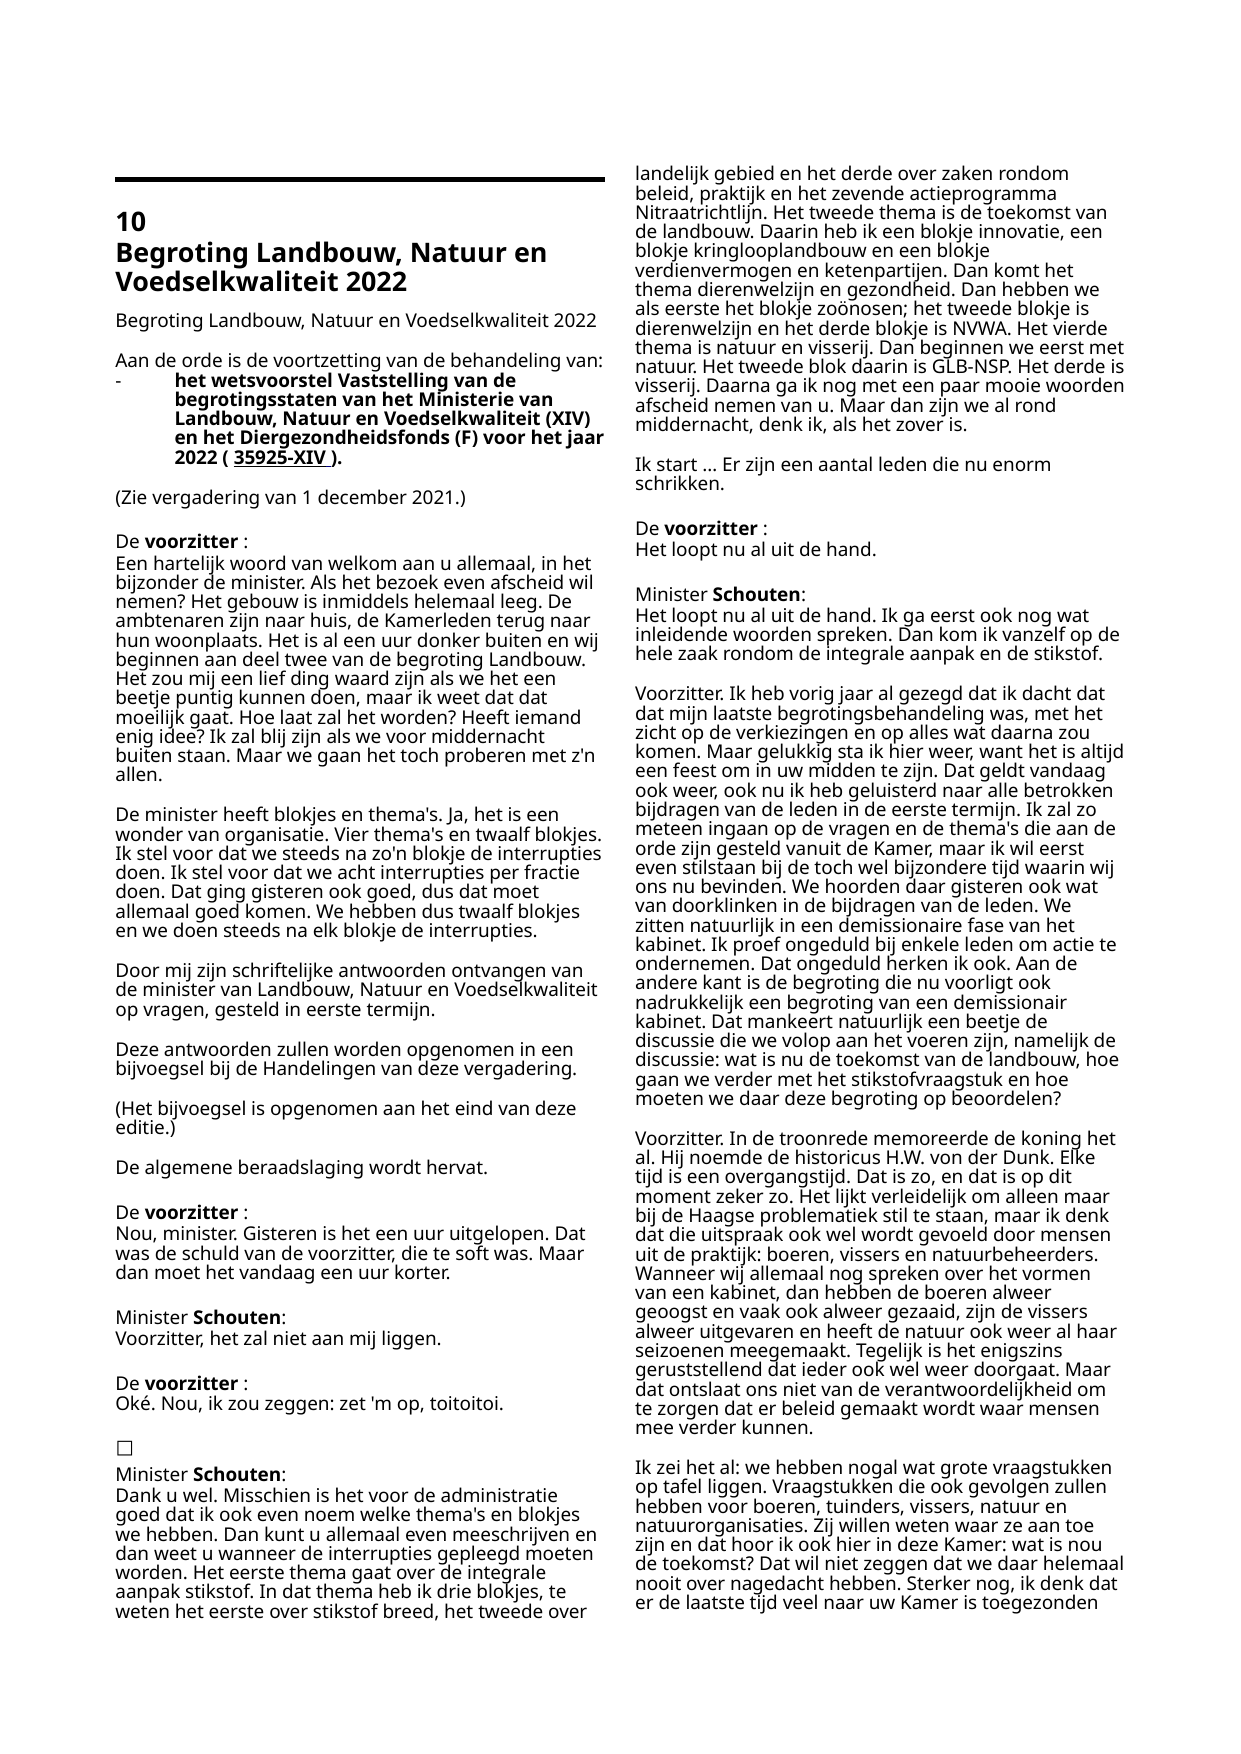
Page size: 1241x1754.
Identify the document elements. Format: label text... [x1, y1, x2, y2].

text Voorzitter. In de troonrede memoreerde de koning het al. Hij noemde de historicus H.W. von der Dunk. Elke tijd is een overgangstijd. Dat is zo, en dat is op dit moment zeker zo. Het lijkt verleidelijk om alleen maar bij de Haagse problematiek stil te staan, maar ik denk dat die uitspraak ook wel wordt gevoeld door mensen uit de praktijk: boeren, vissers en natuurbeheerders. Wanneer wij allemaal nog spreken over het vormen van een kabinet, dan hebben de boeren alweer geoogst en vaak ook alweer gezaaid, zijn de vissers alweer uitgevaren en heeft de natuur ook weer al haar seizoenen meegemaakt. Tegelijk is het enigszins geruststellend dat ieder ook wel weer doorgaat. Maar dat ontslaat ons niet van de verantwoordelijkheid om te zorgen dat er beleid gemaakt wordt waar mensen mee verder kunnen. [635, 1130, 1125, 1438]
text De voorzitter : [115, 1370, 605, 1395]
text Voorzitter, het zal niet aan mij liggen. [115, 1329, 605, 1349]
text Minister Schouten: [635, 581, 1125, 607]
text Nou, minister. Gisteren is het een uur uitgelopen. Dat was de schuld van de voorzitter, die te soft was. Maar dan moet het vandaag een uur korter. [115, 1225, 605, 1283]
text Minister Schouten: [115, 1461, 605, 1487]
text Een hartelijk woord van welkom aan u allemaal, in het bijzonder de minister. Als het bezoek even afscheid wil nemen? Het gebouw is inmiddels helemaal leeg. De ambtenaren zijn naar huis, de Kamerleden terug naar hun woonplaats. Het is al een uur donker buiten en wij beginnen aan deel twee van de begroting Landbouw. Het zou mij een lief ding waard zijn als we het een beetje puntig kunnen doen, maar ik weet dat dat moeilijk gaat. Hoe laat zal het worden? Heeft iemand enig idee? Ik zal blij zijn als we voor middernacht buiten staan. Maar we gaan het toch proberen met z'n allen. [115, 554, 605, 786]
text Minister Schouten: [115, 1304, 605, 1329]
text Voorzitter. Ik heb vorig jaar al gezegd dat ik dacht dat dat mijn laatste begrotingsbehandeling was, met het zicht op de verkiezingen en op alles wat daarna zou komen. Maar gelukkig sta ik hier weer, want het is altijd een feest om in uw midden te zijn. Dat geldt vandaag ook weer, ook nu ik heb geluisterd naar alle betrokken bijdragen van de leden in de eerste termijn. Ik zal zo meteen ingaan op de vragen en de thema's die aan de orde zijn gesteld vanuit de Kamer, maar ik wil eerst even stilstaan bij de toch wel bijzondere tijd waarin wij ons nu bevinden. We hoorden daar gisteren ook wat van doorklinken in de bijdragen van de leden. We zitten natuurlijk in een demissionaire fase van het kabinet. Ik proef ongeduld bij enkele leden om actie te ondernemen. Dat ongeduld herken ik ook. Aan de andere kant is de begroting die nu voorligt ook nadrukkelijk een begroting van een demissionair kabinet. Dat mankeert natuurlijk een beetje de discussie die we volop aan het voeren zijn, namelijk de discussie: wat is nu de toekomst van de landbouw, hoe gaan we verder met het stikstofvraagstuk en hoe moeten we daar deze begroting op beoordelen? [635, 685, 1125, 1109]
text Door mij zijn schriftelijke antwoorden ontvangen van de minister van Landbouw, Natuur en Voedselkwaliteit op vragen, gesteld in eerste termijn. [115, 962, 605, 1020]
text Begroting Landbouw, Natuur en Voedselkwaliteit 2022 [115, 312, 605, 332]
text (Zie vergadering van 1 december 2021.) [115, 489, 605, 508]
text (Het bijvoegsel is opgenomen aan het eind van deze editie.) [115, 1100, 605, 1138]
text 10 [115, 203, 605, 239]
text ⬜ [115, 1436, 605, 1461]
text Oké. Nou, ik zou zeggen: zet 'm op, toitoitoi. [115, 1395, 605, 1415]
text De voorzitter : [115, 529, 605, 554]
text Begroting Landbouw, Natuur en Voedselkwaliteit 2022 [115, 239, 605, 312]
text Aan de orde is de voortzetting van de behandeling van: [115, 352, 605, 372]
text Ik zei het al: we hebben nogal wat grote vraagstukken op tafel liggen. Vraagstukken die ook gevolgen zullen hebben voor boeren, tuinders, vissers, natuur en natuurorganisaties. Zij willen weten waar ze aan toe zijn en dat hoor ik ook hier in deze Kamer: wat is nou de toekomst? Dat wil niet zeggen dat we daar helemaal nooit over nagedacht hebben. Sterker nog, ik denk dat er de laatste tijd veel naar uw Kamer is toegezonden [635, 1459, 1125, 1613]
text landelijk gebied en het derde over zaken rondom beleid, praktijk en het zevende actieprogramma Nitraatrichtlijn. Het tweede thema is de toekomst van de landbouw. Daarin heb ik een blokje innovatie, een blokje kringlooplandbouw en een blokje verdienvermogen en ketenpartijen. Dan komt het thema dierenwelzijn en gezondheid. Dan hebben we als eerste het blokje zoönosen; het tweede blokje is dierenwelzijn en het derde blokje is NVWA. Het vierde thema is natuur en visserij. Dan beginnen we eerst met natuur. Het tweede blok daarin is GLB-NSP. Het derde is visserij. Daarna ga ik nog met een paar mooie woorden afscheid nemen van u. Maar dan zijn we al rond middernacht, denk ik, als het zover is. [635, 165, 1125, 435]
text De algemene beraadslaging wordt hervat. [115, 1159, 605, 1179]
text Deze antwoorden zullen worden opgenomen in een bijvoegsel bij de Handelingen van deze vergadering. [115, 1041, 605, 1079]
text De voorzitter : [635, 515, 1125, 541]
list het wetsvoorstel Vaststelling van de begrotingsstaten van het Ministerie van Landbouw, Natuur en Voedselkwaliteit (XIV) en het Diergezondheidsfonds (F) voor het jaar 2022 ( 35925-XIV ). [115, 372, 605, 468]
text De minister heeft blokjes en thema's. Ja, het is een wonder van organisatie. Vier thema's en twaalf blokjes. Ik stel voor dat we steeds na zo'n blokje de interrupties doen. Ik stel voor dat we acht interrupties per fractie doen. Dat ging gisteren ook goed, dus dat moet allemaal goed komen. We hebben dus twaalf blokjes en we doen steeds na elk blokje de interrupties. [115, 806, 605, 941]
text Ik start … Er zijn een aantal leden die nu enorm schrikken. [635, 456, 1125, 494]
text Het loopt nu al uit de hand. Ik ga eerst ook nog wat inleidende woorden spreken. Dan kom ik vanzelf op de hele zaak rondom de integrale aanpak en de stikstof. [635, 607, 1125, 664]
text De voorzitter : [115, 1199, 605, 1225]
text Dank u wel. Misschien is het voor de administratie goed dat ik ook even noem welke thema's en blokjes we hebben. Dan kunt u allemaal even meeschrijven en dan weet u wanneer de interrupties gepleegd moeten worden. Het eerste thema gaat over de integrale aanpak stikstof. In dat thema heb ik drie blokjes, te weten het eerste over stikstof breed, het tweede over [115, 1487, 605, 1622]
text Het loopt nu al uit de hand. [635, 541, 1125, 560]
